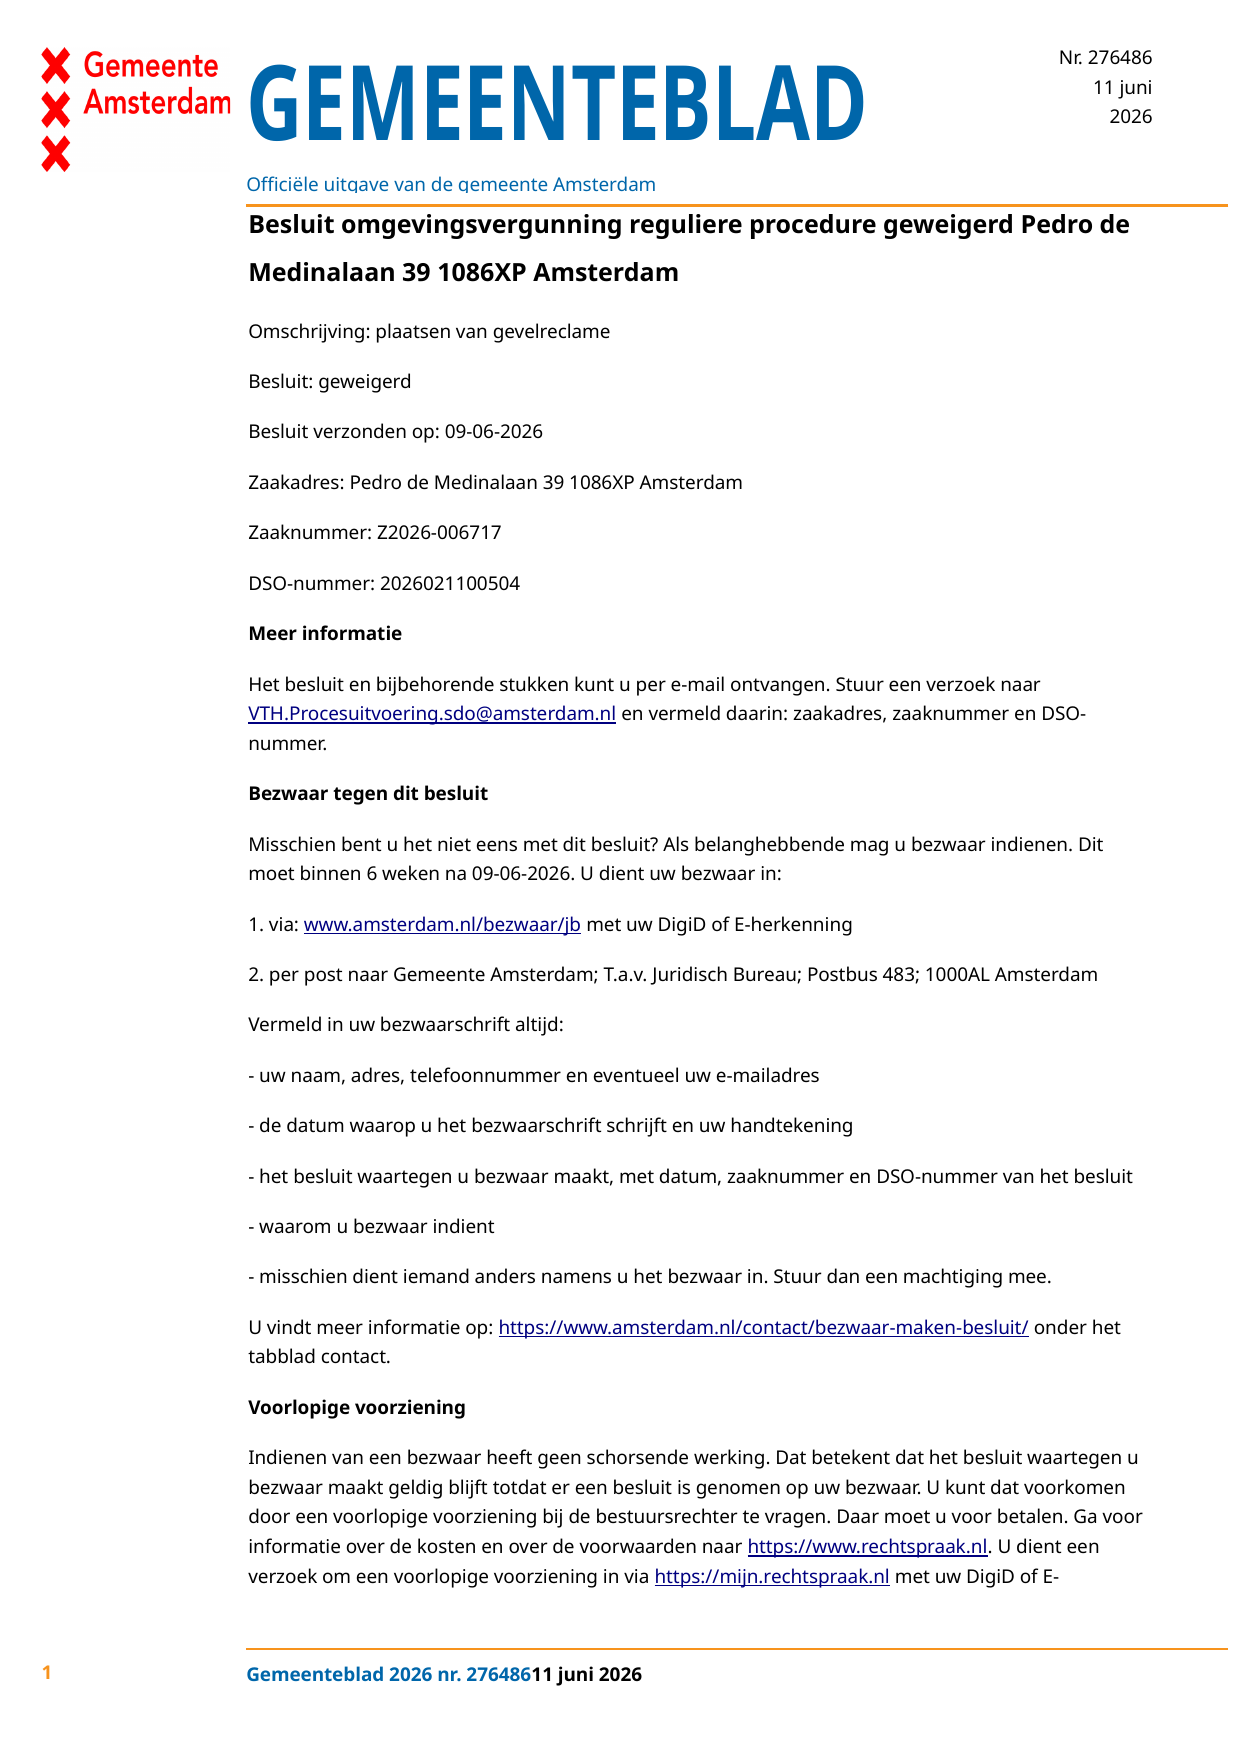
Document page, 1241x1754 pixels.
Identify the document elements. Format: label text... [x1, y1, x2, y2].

text Zaaknummer: Z2026-006717 [248, 519, 1152, 545]
text Vermeld in uw bezwaarschrift altijd: [248, 1012, 1152, 1037]
text DSO-nummer: 2026021100504 [248, 570, 1152, 596]
text - het besluit waartegen u bezwaar maakt, met datum, zaaknummer en DSO-nummer van het besluit [248, 1163, 1152, 1189]
picture [41, 47, 231, 172]
text Omschrijving: plaatsen van gevelreclame [248, 318, 1152, 344]
text Besluit verzonden op: 09-06-2026 [248, 419, 1152, 444]
text U vindt meer informatie op: https://www.amsterdam.nl/contact/bezwaar-maken-besluit/ onder het tabblad contact. [248, 1314, 1152, 1369]
text - de datum waarop u het bezwaarschrift schrijft en uw handtekening [248, 1112, 1152, 1138]
text Voorlopige voorziening [248, 1394, 1152, 1420]
text Bezwaar tegen dit besluit [248, 780, 1152, 806]
text - waarom u bezwaar indient [248, 1213, 1152, 1239]
text Misschien bent u het niet eens met dit besluit? Als belanghebbende mag u bezwaar indienen. Dit moet binnen 6 weken na 09-06-2026. U dient uw bezwaar in: [248, 831, 1152, 886]
text Besluit omgevingsvergunning reguliere procedure geweigerd Pedro de Medinalaan 39 1086XP Amsterdam [248, 207, 1152, 288]
text Indienen van een bezwaar heeft geen schorsende werking. Dat betekent dat het besluit waartegen u bezwaar maakt geldig blijft totdat er een besluit is genomen op uw bezwaar. U kunt dat voorkomen door een voorlopige voorziening bij de bestuursrechter te vragen. Daar moet u voor betalen. Ga voor informatie over de kosten en over de voorwaarden naar https://www.rechtspraak.nl. U dient een verzoek om een voorlopige voorziening in via https://mijn.rechtspraak.nl met uw DigiD of E- [248, 1444, 1152, 1589]
text 2. per post naar Gemeente Amsterdam; T.a.v. Juridisch Bureau; Postbus 483; 1000AL Amsterdam [248, 961, 1152, 987]
text Besluit: geweigerd [248, 368, 1152, 394]
text - misschien dient iemand anders namens u het bezwaar in. Stuur dan een machtiging mee. [248, 1264, 1152, 1289]
text Zaakadres: Pedro de Medinalaan 39 1086XP Amsterdam [248, 469, 1152, 495]
text 1. via: www.amsterdam.nl/bezwaar/jb met uw DigiD of E-herkenning [248, 911, 1152, 937]
text - uw naam, adres, telefoonnummer en eventueel uw e-mailadres [248, 1062, 1152, 1088]
text Het besluit en bijbehorende stukken kunt u per e-mail ontvangen. Stuur een verzoek naar VTH.Procesuitvoering.sdo@amsterdam.nl en vermeld daarin: zaakadres, zaaknummer en DSO-nummer. [248, 671, 1152, 756]
text Meer informatie [248, 620, 1152, 646]
